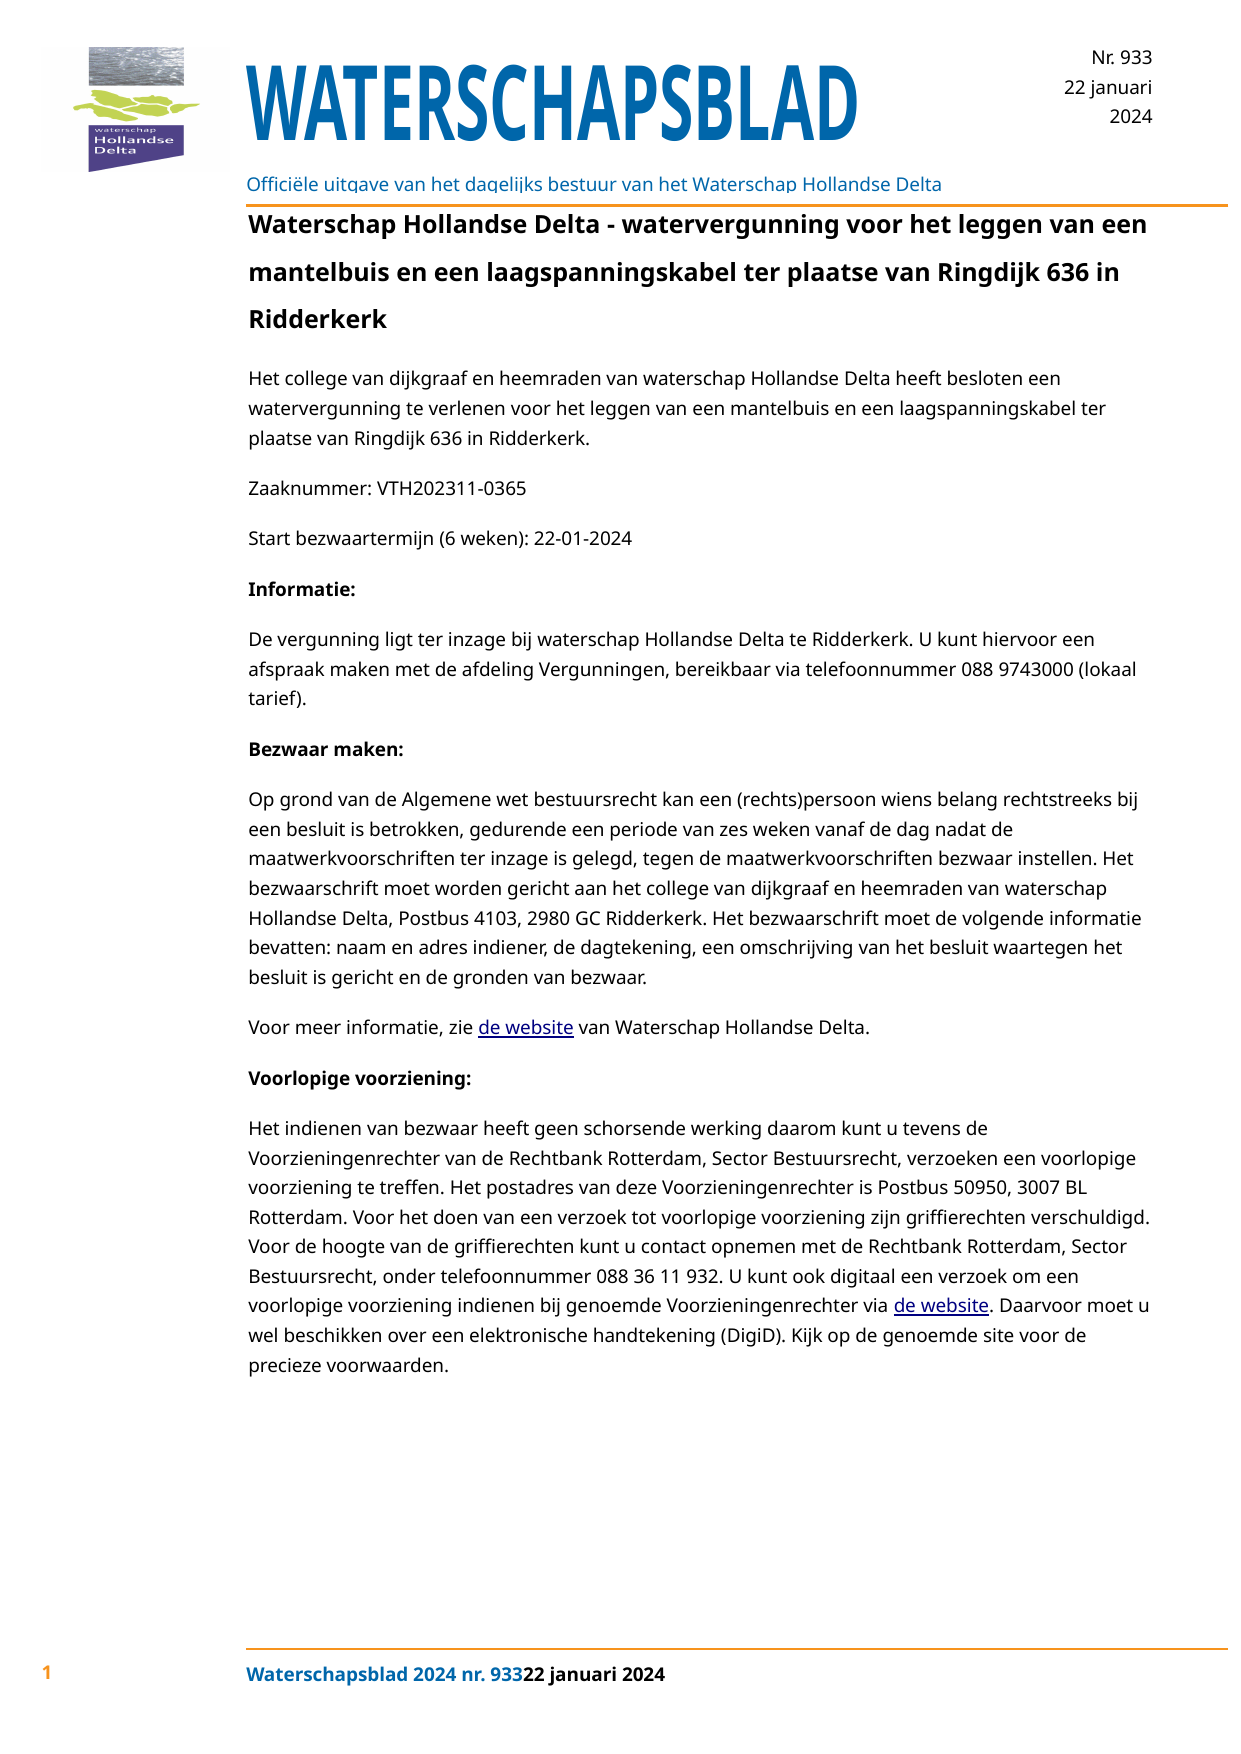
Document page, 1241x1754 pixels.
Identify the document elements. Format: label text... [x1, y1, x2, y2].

text Het college van dijkgraaf en heemraden van waterschap Hollandse Delta heeft besloten een watervergunning te verlenen voor het leggen van een mantelbuis en een laagspanningskabel ter plaatse van Ringdijk 636 in Ridderkerk. [248, 366, 1152, 450]
text Voor meer informatie, zie de website van Waterschap Hollandse Delta. [248, 1014, 1152, 1040]
text Het indienen van bezwaar heeft geen schorsende werking daarom kunt u tevens de Voorzieningenrechter van de Rechtbank Rotterdam, Sector Bestuursrecht, verzoeken een voorlopige voorziening te treffen. Het postadres van deze Voorzieningenrechter is Postbus 50950, 3007 BL Rotterdam. Voor het doen van een verzoek tot voorlopige voorziening zijn griffierechten verschuldigd. Voor de hoogte van de griffierechten kunt u contact opnemen met de Rechtbank Rotterdam, Sector Bestuursrecht, onder telefoonnummer 088 36 11 932. U kunt ook digitaal een verzoek om een voorlopige voorziening indienen bij genoemde Voorzieningenrechter via de website. Daarvoor moet u wel beschikken over een elektronische handtekening (DigiD). Kijk op de genoemde site voor de precieze voorwaarden. [248, 1115, 1152, 1377]
picture [41, 47, 231, 172]
text Bezwaar maken: [248, 736, 1152, 762]
text Informatie: [248, 576, 1152, 602]
text Waterschap Hollandse Delta - watervergunning voor het leggen van een mantelbuis en een laagspanningskabel ter plaatse van Ringdijk 636 in Ridderkerk [248, 207, 1152, 336]
text Op grond van de Algemene wet bestuursrecht kan een (rechts)persoon wiens belang rechtstreeks bij een besluit is betrokken, gedurende een periode van zes weken vanaf de dag nadat de maatwerkvoorschriften ter inzage is gelegd, tegen de maatwerkvoorschriften bezwaar instellen. Het bezwaarschrift moet worden gericht aan het college van dijkgraaf en heemraden van waterschap Hollandse Delta, Postbus 4103, 2980 GC Ridderkerk. Het bezwaarschrift moet de volgende informatie bevatten: naam en adres indiener, de dagtekening, een omschrijving van het besluit waartegen het besluit is gericht en de gronden van bezwaar. [248, 786, 1152, 989]
text Zaaknummer: VTH202311-0365 [248, 475, 1152, 501]
text De vergunning ligt ter inzage bij waterschap Hollandse Delta te Ridderkerk. U kunt hiervoor een afspraak maken met de afdeling Vergunningen, bereikbaar via telefoonnummer 088 9743000 (lokaal tarief). [248, 626, 1152, 711]
text Start bezwaartermijn (6 weken): 22-01-2024 [248, 526, 1152, 551]
text Voorlopige voorziening: [248, 1065, 1152, 1090]
